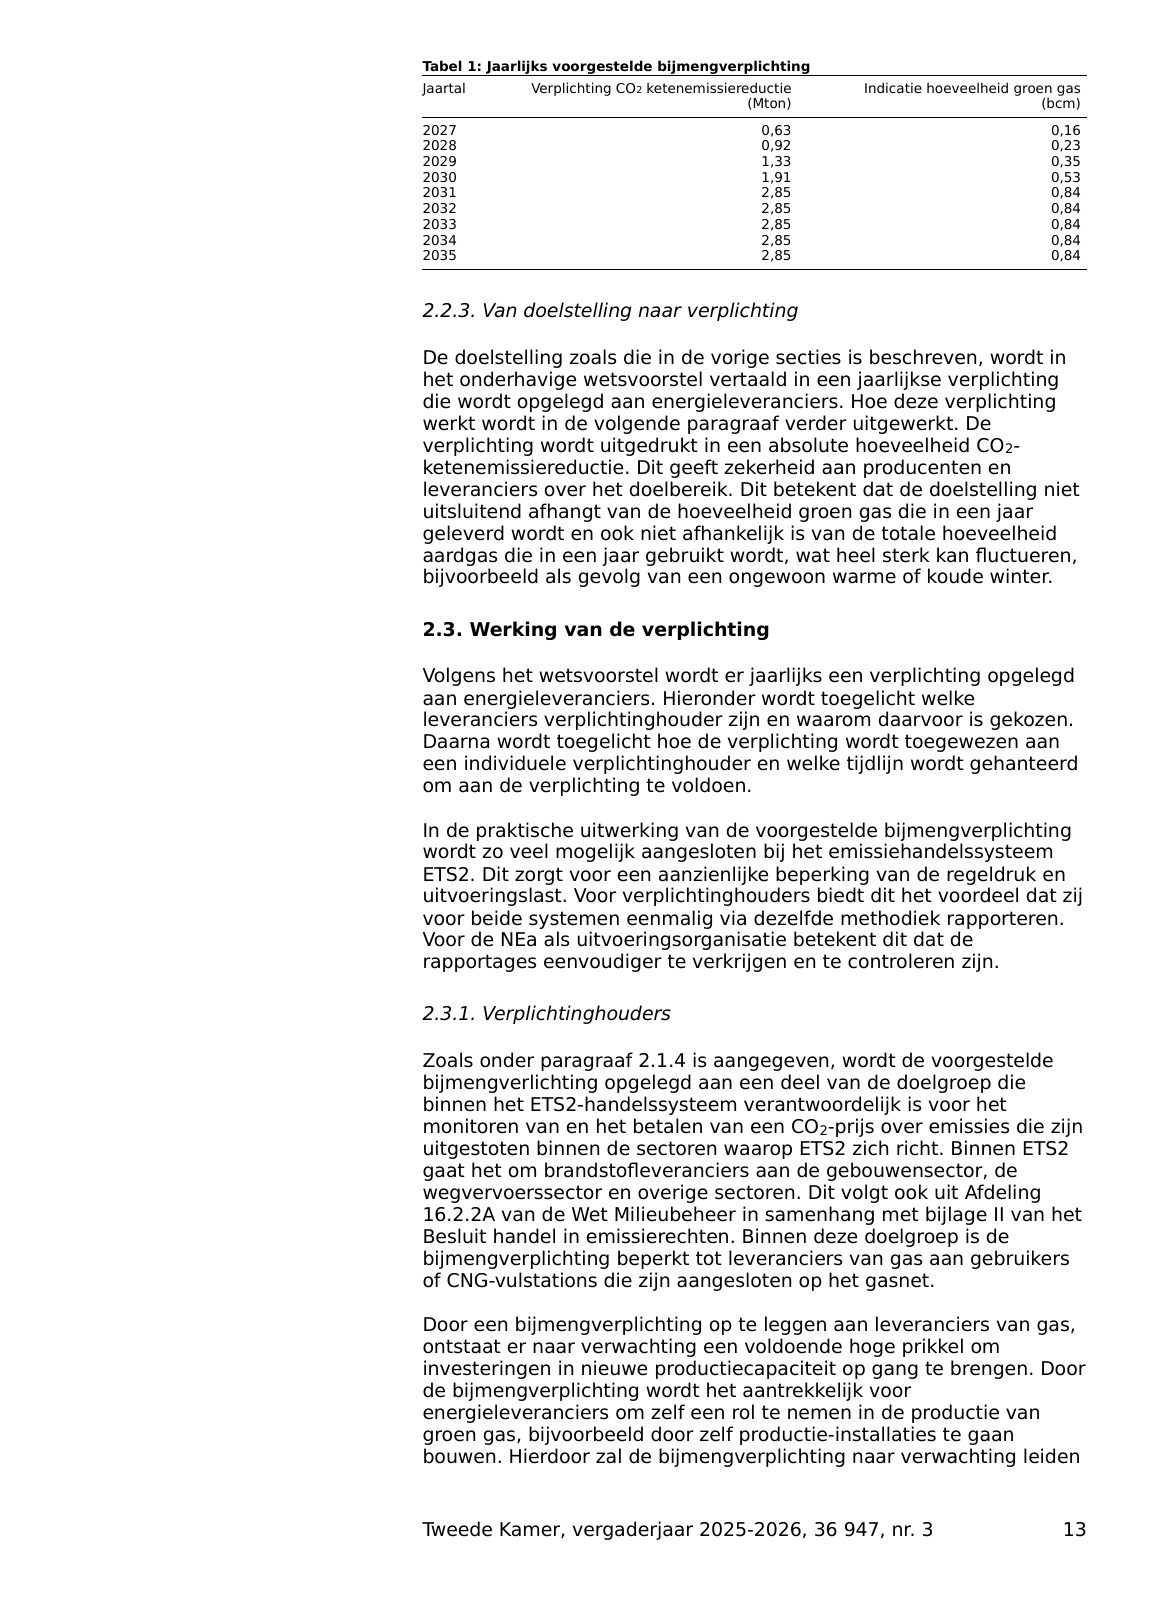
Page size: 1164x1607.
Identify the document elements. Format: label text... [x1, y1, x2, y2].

table_header Tabel 1: Jaarlijks voorgestelde bijmengverplichting [422, 59, 1087, 75]
table_cell 0,84 [797, 233, 1087, 248]
table_cell 2030 [422, 170, 502, 185]
table_cell 2,85 [502, 248, 797, 269]
table_cell 0,16 [797, 118, 1087, 138]
table_cell 0,63 [502, 118, 797, 138]
table_cell 0,84 [797, 185, 1087, 201]
table_cell 0,53 [797, 170, 1087, 185]
table_cell 2,85 [502, 233, 797, 248]
table_cell 1,91 [502, 170, 797, 185]
table_cell 0,84 [797, 201, 1087, 217]
table_cell 2029 [422, 154, 502, 169]
table_cell 2,85 [502, 201, 797, 217]
table_cell 2028 [422, 138, 502, 154]
table_cell 2032 [422, 201, 502, 217]
table_cell 2034 [422, 233, 502, 248]
table_cell 1,33 [502, 154, 797, 169]
table_cell 0,84 [797, 217, 1087, 232]
text Door een bijmengverplichting op te leggen aan leveranciers van gas, ontstaat er naar verwachting een voldoende hoge prikkel om investeringen in nieuwe productiecapaciteit op gang te brengen. Door de bijmengverplichting wordt het aantrekkelijk voor energieleveranciers om zelf een rol te nemen in de productie van groen gas, bijvoorbeeld door zelf productie-installaties te gaan bouwen. Hierdoor zal de bijmengverplichting naar verwachting leiden [422, 1314, 1087, 1468]
table_cell 2035 [422, 248, 502, 269]
table_cell 0,92 [502, 138, 797, 154]
table_cell 0,35 [797, 154, 1087, 169]
table_cell 2,85 [502, 217, 797, 232]
table_cell Indicatie hoeveelheid groen gas (bcm) [797, 76, 1087, 117]
text In de praktische uitwerking van de voorgestelde bijmengverplichting wordt zo veel mogelijk aangesloten bij het emissiehandelssysteem ETS2. Dit zorgt voor een aanzienlijke beperking van de regeldruk en uitvoeringslast. Voor verplichtinghouders biedt dit het voordeel dat zij voor beide systemen eenmalig via dezelfde methodiek rapporteren. Voor de NEa als uitvoeringsorganisatie betekent dit dat de rapportages eenvoudiger te verkrijgen en te controleren zijn. [422, 819, 1087, 973]
table_cell 0,23 [797, 138, 1087, 154]
text Volgens het wetsvoorstel wordt er jaarlijks een verplichting opgelegd aan energieleveranciers. Hieronder wordt toegelicht welke leveranciers verplichtinghouder zijn en waarom daarvoor is gekozen. Daarna wordt toegelicht hoe de verplichting wordt toegewezen aan een individuele verplichtinghouder en welke tijdlijn wordt gehanteerd om aan de verplichting te voldoen. [422, 665, 1087, 797]
subtitle 2.3. Werking van de verplichting [422, 618, 1087, 640]
table_cell 0,84 [797, 248, 1087, 269]
text De doelstelling zoals die in de vorige secties is beschreven, wordt in het onderhavige wetsvoorstel vertaald in een jaarlijkse verplichting die wordt opgelegd aan energieleveranciers. Hoe deze verplichting werkt wordt in de volgende paragraaf verder uitgewerkt. De verplichting wordt uitgedrukt in een absolute hoeveelheid CO2-ketenemissiereductie. Dit geeft zekerheid aan producenten en leveranciers over het doelbereik. Dit betekent dat de doelstelling niet uitsluitend afhangt van de hoeveelheid groen gas die in een jaar geleverd wordt en ook niet afhankelijk is van de totale hoeveelheid aardgas die in een jaar gebruikt wordt, wat heel sterk kan fluctueren, bijvoorbeeld als gevolg van een ongewoon warme of koude winter. [422, 347, 1087, 588]
text Zoals onder paragraaf 2.1.4 is aangegeven, wordt de voorgestelde bijmengverlichting opgelegd aan een deel van de doelgroep die binnen het ETS2-handelssysteem verantwoordelijk is voor het monitoren van en het betalen van een CO2-prijs over emissies die zijn uitgestoten binnen de sectoren waarop ETS2 zich richt. Binnen ETS2 gaat het om brandstofleveranciers aan de gebouwensector, de wegvervoerssector en overige sectoren. Dit volgt ook uit Afdeling 16.2.2A van de Wet Milieubeheer in samenhang met bijlage II van het Besluit handel in emissierechten. Binnen deze doelgroep is de bijmengverplichting beperkt tot leveranciers van gas aan gebruikers of CNG-vulstations die zijn aangesloten op het gasnet. [422, 1050, 1087, 1292]
subtitle 2.2.3. Van doelstelling naar verplichting [422, 300, 1087, 322]
table_cell Jaartal [422, 76, 502, 117]
table_cell 2031 [422, 185, 502, 201]
table_cell 2033 [422, 217, 502, 232]
table_cell Verplichting CO2 ketenemissiereductie (Mton) [502, 76, 797, 117]
subtitle 2.3.1. Verplichtinghouders [422, 1003, 1087, 1025]
table_cell 2,85 [502, 185, 797, 201]
table_cell 2027 [422, 118, 502, 138]
